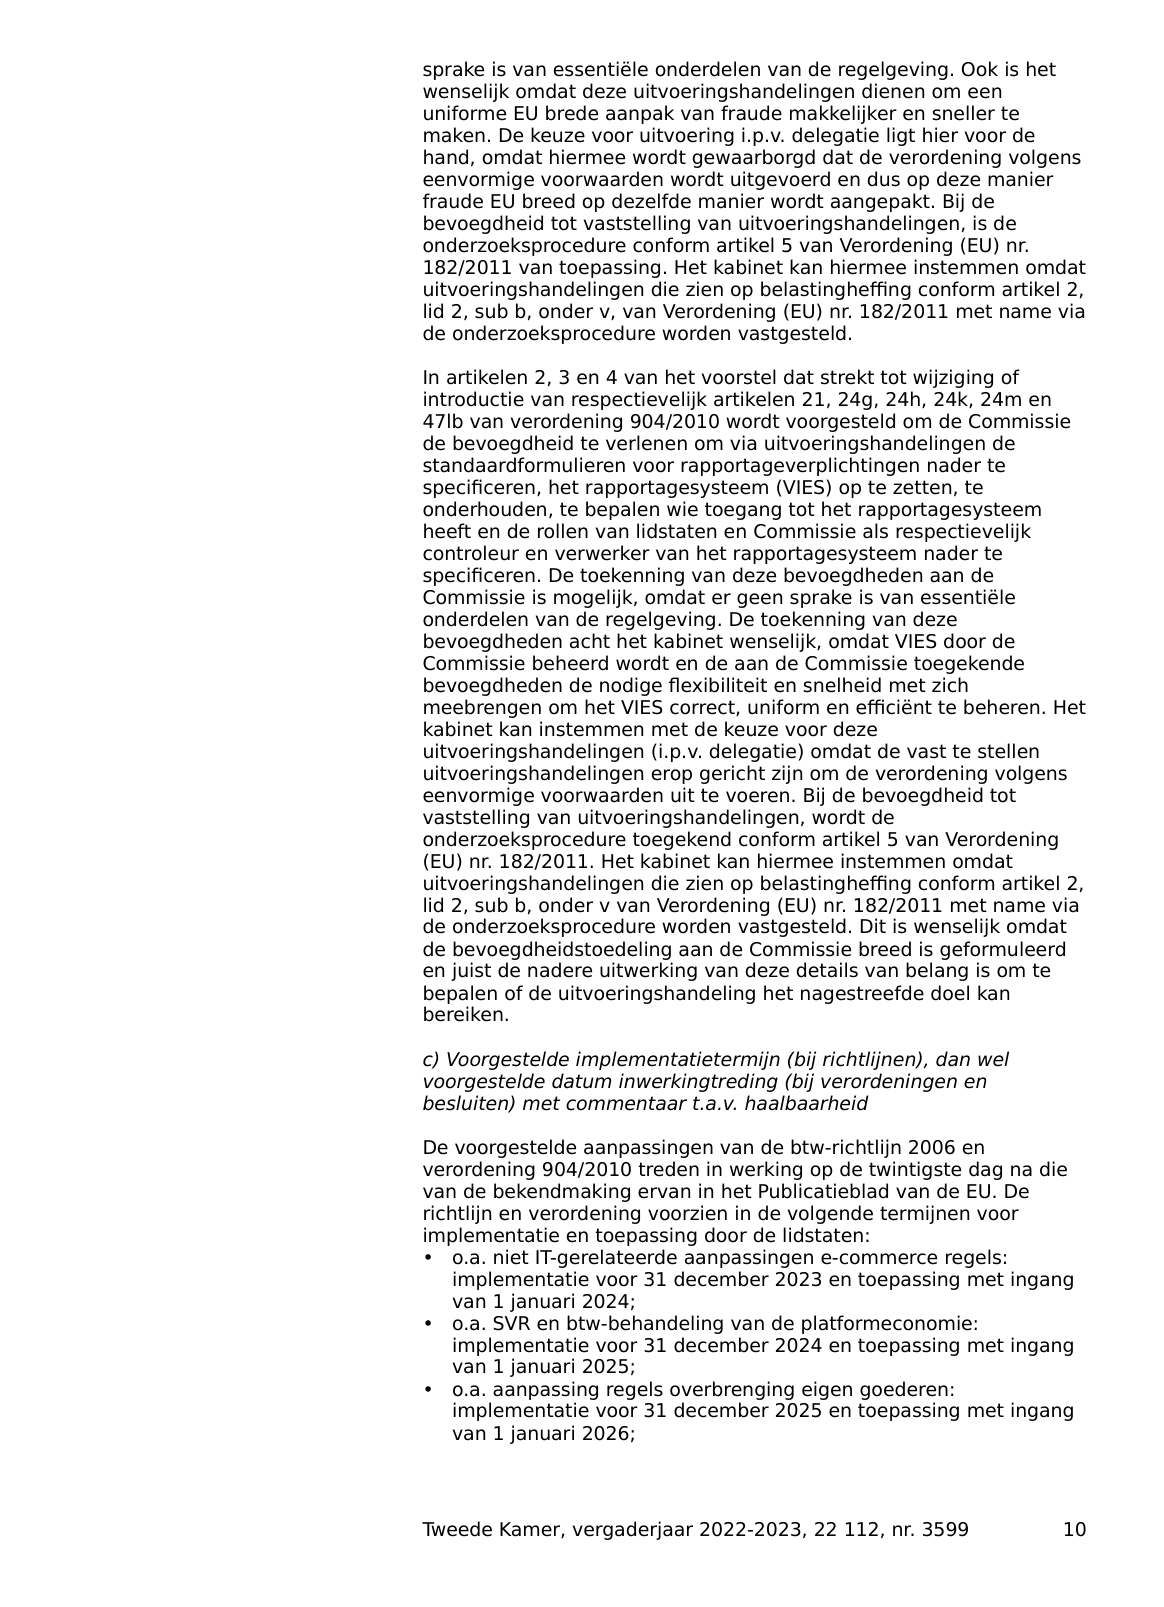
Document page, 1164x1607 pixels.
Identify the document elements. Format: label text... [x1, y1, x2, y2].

text In artikelen 2, 3 en 4 van het voorstel dat strekt tot wijziging of introductie van respectievelijk artikelen 21, 24g, 24h, 24k, 24m en 47lb van verordening 904/2010 wordt voorgesteld om de Commissie de bevoegdheid te verlenen om via uitvoeringshandelingen de standaardformulieren voor rapportageverplichtingen nader te specificeren, het rapportagesysteem (VIES) op te zetten, te onderhouden, te bepalen wie toegang tot het rapportagesysteem heeft en de rollen van lidstaten en Commissie als respectievelijk controleur en verwerker van het rapportagesysteem nader te specificeren. De toekenning van deze bevoegdheden aan de Commissie is mogelijk, omdat er geen sprake is van essentiële onderdelen van de regelgeving. De toekenning van deze bevoegdheden acht het kabinet wenselijk, omdat VIES door de Commissie beheerd wordt en de aan de Commissie toegekende bevoegdheden de nodige flexibiliteit en snelheid met zich meebrengen om het VIES correct, uniform en efficiënt te beheren. Het kabinet kan instemmen met de keuze voor deze uitvoeringshandelingen (i.p.v. delegatie) omdat de vast te stellen uitvoeringshandelingen erop gericht zijn om de verordening volgens eenvormige voorwaarden uit te voeren. Bij de bevoegdheid tot vaststelling van uitvoeringshandelingen, wordt de onderzoeksprocedure toegekend conform artikel 5 van Verordening (EU) nr. 182/2011. Het kabinet kan hiermee instemmen omdat uitvoeringshandelingen die zien op belastingheffing conform artikel 2, lid 2, sub b, onder v van Verordening (EU) nr. 182/2011 met name via de onderzoeksprocedure worden vastgesteld. Dit is wenselijk omdat de bevoegdheidstoedeling aan de Commissie breed is geformuleerd en juist de nadere uitwerking van deze details van belang is om te bepalen of de uitvoeringshandeling het nagestreefde doel kan bereiken. [422, 367, 1087, 1026]
text • o.a. SVR en btw-behandeling van de platformeconomie: implementatie voor 31 december 2024 en toepassing met ingang van 1 januari 2025; [422, 1312, 1087, 1378]
text sprake is van essentiële onderdelen van de regelgeving. Ook is het wenselijk omdat deze uitvoeringshandelingen dienen om een uniforme EU brede aanpak van fraude makkelijker en sneller te maken. De keuze voor uitvoering i.p.v. delegatie ligt hier voor de hand, omdat hiermee wordt gewaarborgd dat de verordening volgens eenvormige voorwaarden wordt uitgevoerd en dus op deze manier fraude EU breed op dezelfde manier wordt aangepakt. Bij de bevoegdheid tot vaststelling van uitvoeringshandelingen, is de onderzoeksprocedure conform artikel 5 van Verordening (EU) nr. 182/2011 van toepassing. Het kabinet kan hiermee instemmen omdat uitvoeringshandelingen die zien op belastingheffing conform artikel 2, lid 2, sub b, onder v, van Verordening (EU) nr. 182/2011 met name via de onderzoeksprocedure worden vastgesteld. [422, 59, 1087, 345]
text • o.a. aanpassing regels overbrenging eigen goederen: implementatie voor 31 december 2025 en toepassing met ingang van 1 januari 2026; [422, 1378, 1087, 1444]
subtitle c) Voorgestelde implementatietermijn (bij richtlijnen), dan wel voorgestelde datum inwerkingtreding (bij verordeningen en besluiten) met commentaar t.a.v. haalbaarheid [422, 1048, 1087, 1114]
text De voorgestelde aanpassingen van de btw-richtlijn 2006 en verordening 904/2010 treden in werking op de twintigste dag na die van de bekendmaking ervan in het Publicatieblad van de EU. De richtlijn en verordening voorzien in de volgende termijnen voor implementatie en toepassing door de lidstaten: [422, 1137, 1087, 1247]
text • o.a. niet IT-gerelateerde aanpassingen e-commerce regels: implementatie voor 31 december 2023 en toepassing met ingang van 1 januari 2024; [422, 1247, 1087, 1312]
